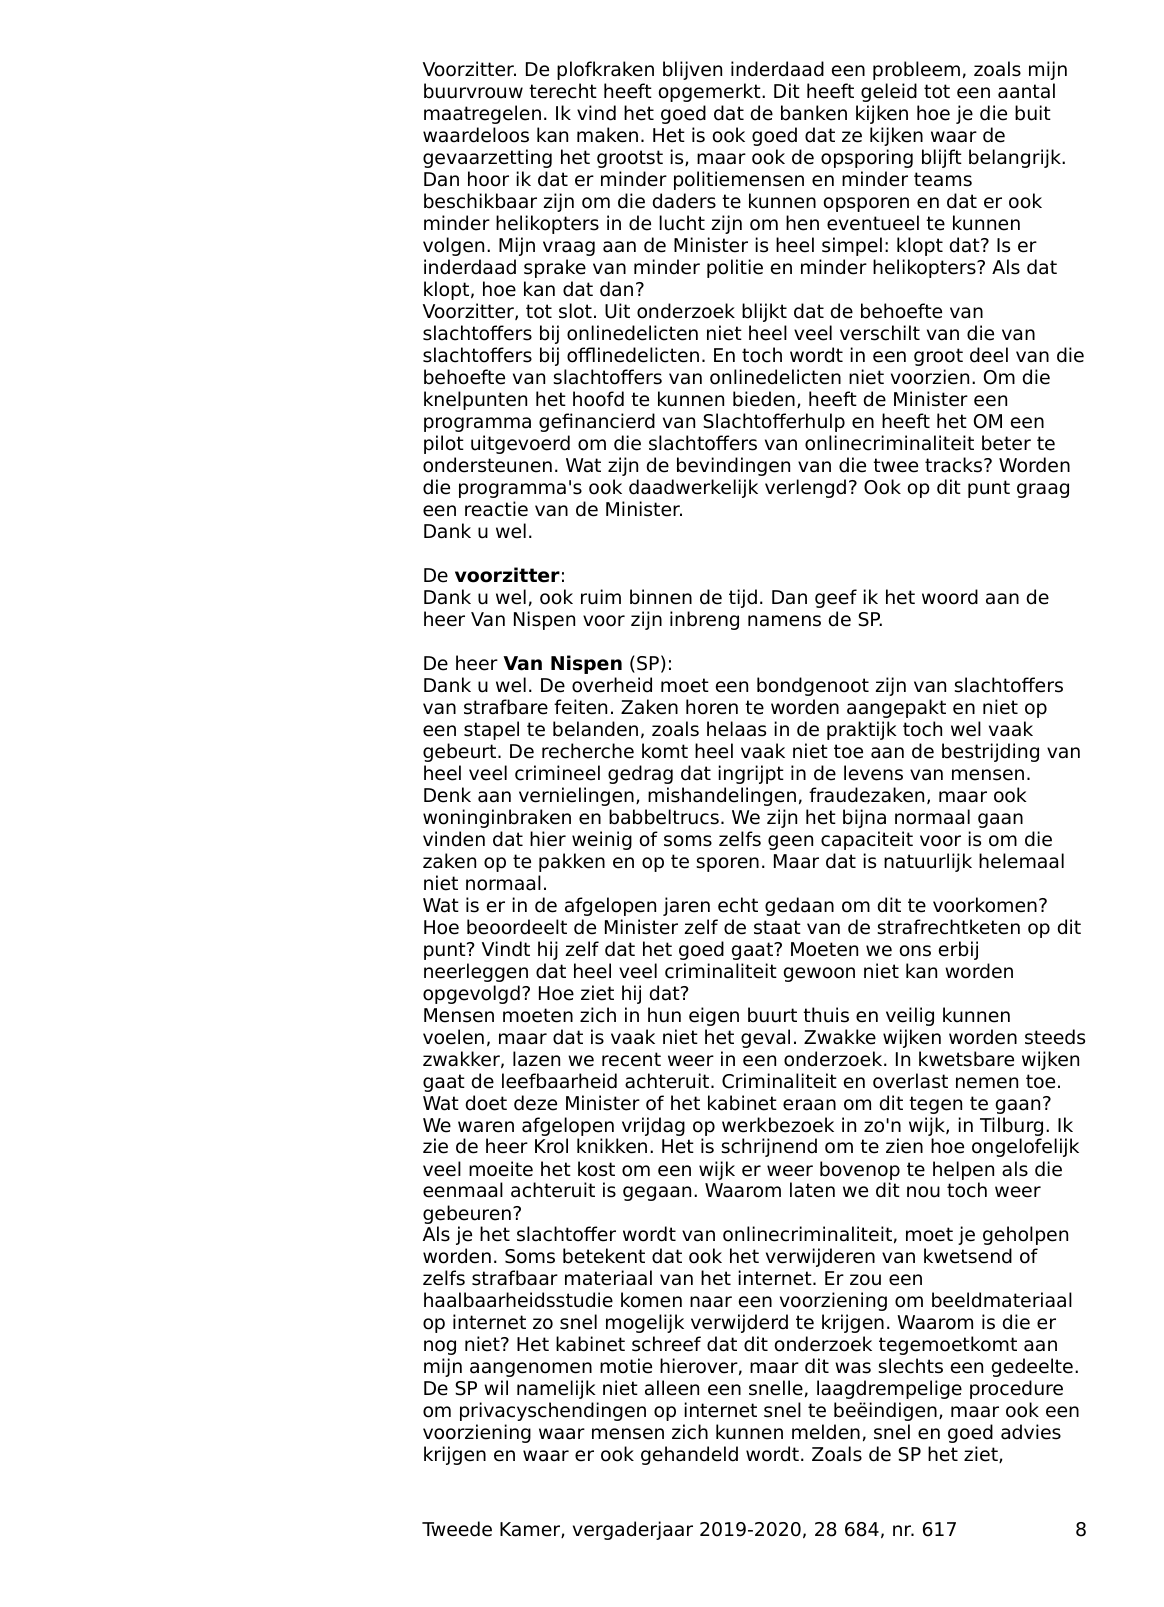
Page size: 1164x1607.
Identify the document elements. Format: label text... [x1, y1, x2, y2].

text Dank u wel. De overheid moet een bondgenoot zijn van slachtoffers van strafbare feiten. Zaken horen te worden aangepakt en niet op een stapel te belanden, zoals helaas in de praktijk toch wel vaak gebeurt. De recherche komt heel vaak niet toe aan de bestrijding van heel veel crimineel gedrag dat ingrijpt in de levens van mensen. Denk aan vernielingen, mishandelingen, fraudezaken, maar ook woninginbraken en babbeltrucs. We zijn het bijna normaal gaan vinden dat hier weinig of soms zelfs geen capaciteit voor is om die zaken op te pakken en op te sporen. Maar dat is natuurlijk helemaal niet normaal. [422, 675, 1087, 895]
text Wat is er in de afgelopen jaren echt gedaan om dit te voorkomen? Hoe beoordeelt de Minister zelf de staat van de strafrechtketen op dit punt? Vindt hij zelf dat het goed gaat? Moeten we ons erbij neerleggen dat heel veel criminaliteit gewoon niet kan worden opgevolgd? Hoe ziet hij dat? [422, 895, 1087, 1004]
text Als je het slachtoffer wordt van onlinecriminaliteit, moet je geholpen worden. Soms betekent dat ook het verwijderen van kwetsend of zelfs strafbaar materiaal van het internet. Er zou een haalbaarheidsstudie komen naar een voorziening om beeldmateriaal op internet zo snel mogelijk verwijderd te krijgen. Waarom is die er nog niet? Het kabinet schreef dat dit onderzoek tegemoetkomt aan mijn aangenomen motie hierover, maar dit was slechts een gedeelte. De SP wil namelijk niet alleen een snelle, laagdrempelige procedure om privacyschendingen op internet snel te beëindigen, maar ook een voorziening waar mensen zich kunnen melden, snel en goed advies krijgen en waar er ook gehandeld wordt. Zoals de SP het ziet, [422, 1224, 1087, 1466]
text De heer Van Nispen (SP): [422, 653, 1087, 675]
text We waren afgelopen vrijdag op werkbezoek in zo'n wijk, in Tilburg. Ik zie de heer Krol knikken. Het is schrijnend om te zien hoe ongelofelijk veel moeite het kost om een wijk er weer bovenop te helpen als die eenmaal achteruit is gegaan. Waarom laten we dit nou toch weer gebeuren? [422, 1114, 1087, 1224]
text Mensen moeten zich in hun eigen buurt thuis en veilig kunnen voelen, maar dat is vaak niet het geval. Zwakke wijken worden steeds zwakker, lazen we recent weer in een onderzoek. In kwetsbare wijken gaat de leefbaarheid achteruit. Criminaliteit en overlast nemen toe. Wat doet deze Minister of het kabinet eraan om dit tegen te gaan? [422, 1004, 1087, 1114]
text Voorzitter, tot slot. Uit onderzoek blijkt dat de behoefte van slachtoffers bij onlinedelicten niet heel veel verschilt van die van slachtoffers bij offlinedelicten. En toch wordt in een groot deel van die behoefte van slachtoffers van onlinedelicten niet voorzien. Om die knelpunten het hoofd te kunnen bieden, heeft de Minister een programma gefinancierd van Slachtofferhulp en heeft het OM een pilot uitgevoerd om die slachtoffers van onlinecriminaliteit beter te ondersteunen. Wat zijn de bevindingen van die twee tracks? Worden die programma's ook daadwerkelijk verlengd? Ook op dit punt graag een reactie van de Minister. [422, 301, 1087, 521]
text Dank u wel. [422, 521, 1087, 543]
text Voorzitter. De plofkraken blijven inderdaad een probleem, zoals mijn buurvrouw terecht heeft opgemerkt. Dit heeft geleid tot een aantal maatregelen. Ik vind het goed dat de banken kijken hoe je die buit waardeloos kan maken. Het is ook goed dat ze kijken waar de gevaarzetting het grootst is, maar ook de opsporing blijft belangrijk. Dan hoor ik dat er minder politiemensen en minder teams beschikbaar zijn om die daders te kunnen opsporen en dat er ook minder helikopters in de lucht zijn om hen eventueel te kunnen volgen. Mijn vraag aan de Minister is heel simpel: klopt dat? Is er inderdaad sprake van minder politie en minder helikopters? Als dat klopt, hoe kan dat dan? [422, 59, 1087, 301]
text De voorzitter: [422, 565, 1087, 587]
text Dank u wel, ook ruim binnen de tijd. Dan geef ik het woord aan de heer Van Nispen voor zijn inbreng namens de SP. [422, 587, 1087, 631]
